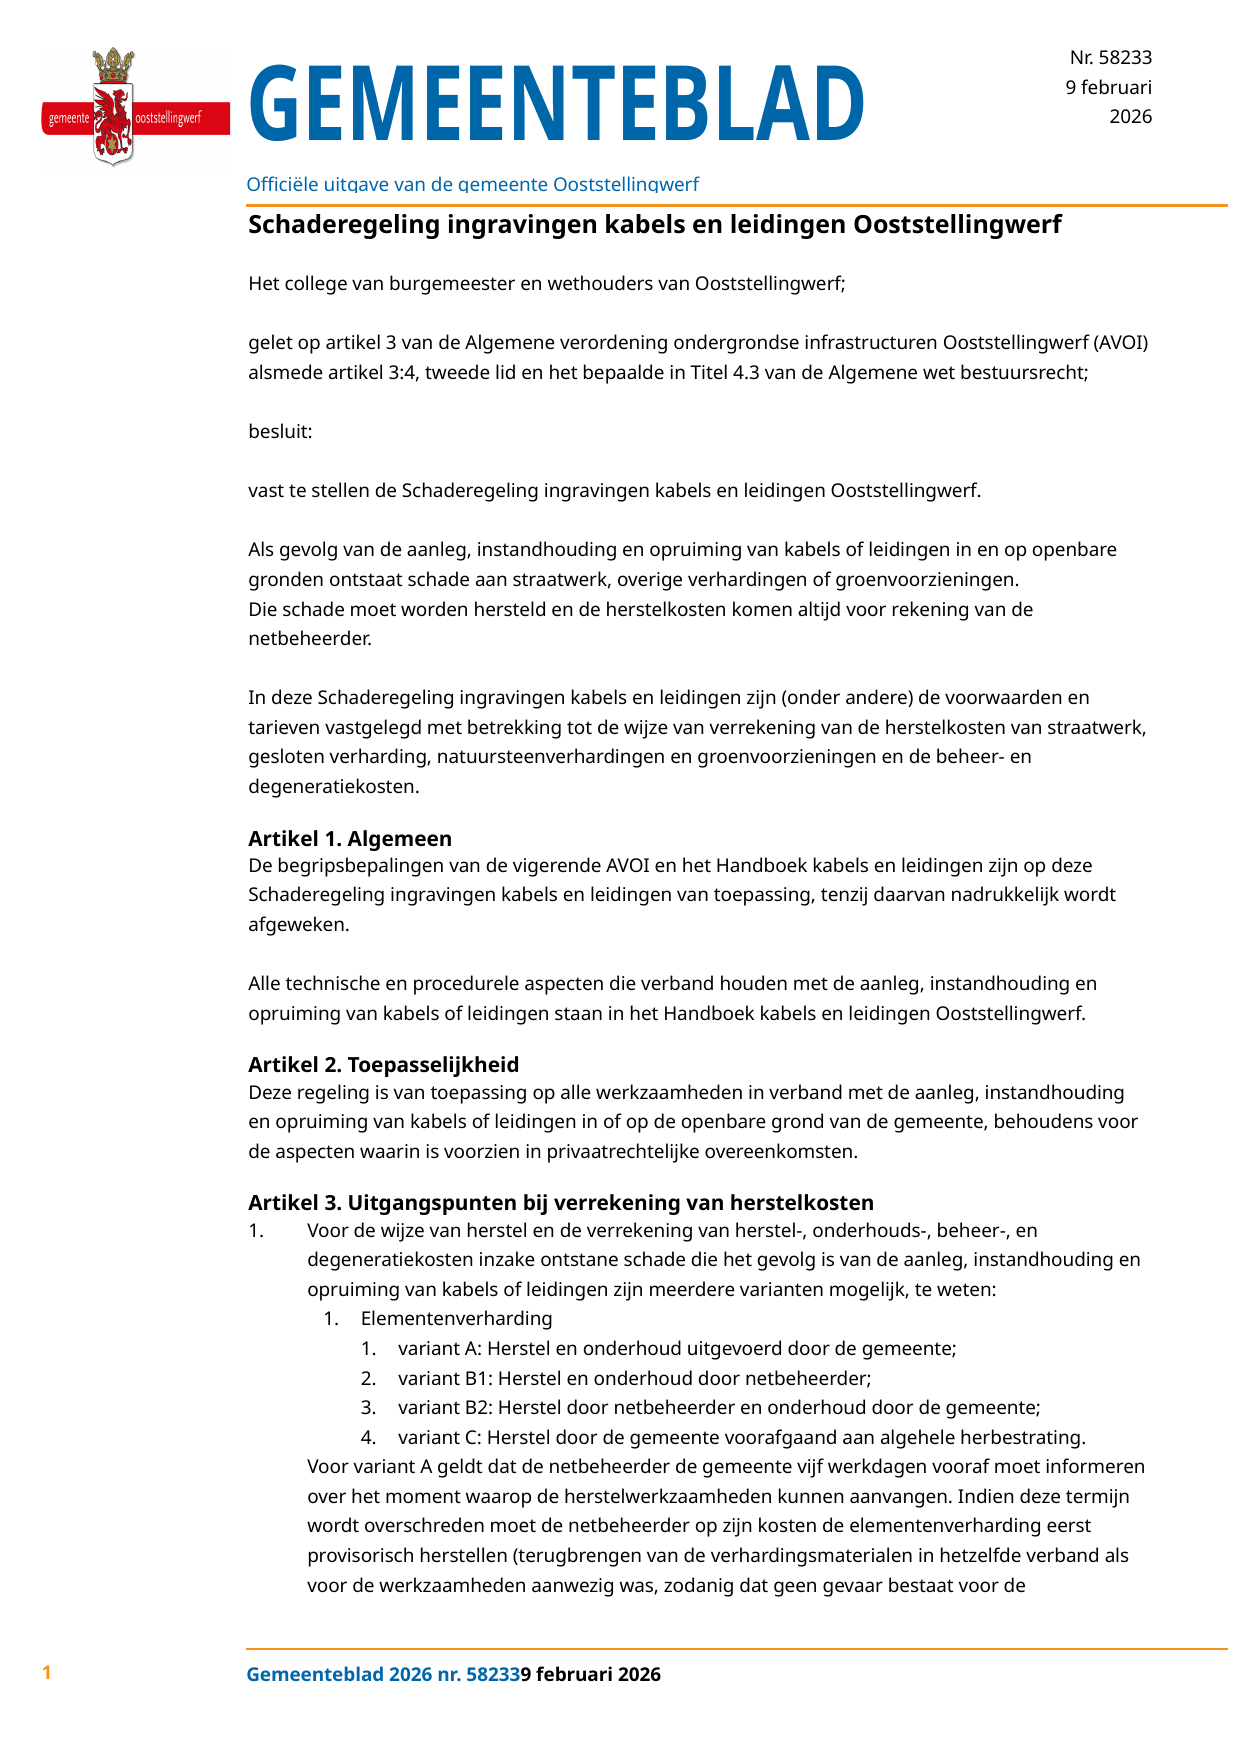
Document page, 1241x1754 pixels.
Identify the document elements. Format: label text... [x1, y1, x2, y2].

list Voor variant A geldt dat de netbeheerder de gemeente vijf werkdagen vooraf moet informeren over het moment waarop de herstelwerkzaamheden kunnen aanvangen. Indien deze termijn wordt overschreden moet de netbeheerder op zijn kosten de elementenverharding eerst provisorisch herstellen (terugbrengen van de verhardingsmaterialen in hetzelfde verband als voor de werkzaamheden aanwezig was, zodanig dat geen gevaar bestaat voor de [248, 1453, 1152, 1598]
text besluit: [248, 418, 1152, 444]
text Schaderegeling ingravingen kabels en leidingen Ooststellingwerf [248, 207, 1152, 241]
text Artikel 3. Uitgangspunten bij verrekening van herstelkosten [248, 1188, 1152, 1217]
text Alle technische en procedurele aspecten die verband houden met de aanleg, instandhouding en opruiming van kabels of leidingen staan in het Handboek kabels en leidingen Ooststellingwerf. [248, 970, 1152, 1026]
text In deze Schaderegeling ingravingen kabels en leidingen zijn (onder andere) de voorwaarden en tarieven vastgelegd met betrekking tot de wijze van verrekening van de herstelkosten van straatwerk, gesloten verharding, natuursteenverhardingen en groenvoorzieningen en de beheer- en degeneratiekosten. [248, 684, 1152, 799]
list Voor de wijze van herstel en de verrekening van herstel-, onderhouds-, beheer-, en degeneratiekosten inzake ontstane schade die het gevolg is van de aanleg, instandhouding en opruiming van kabels of leidingen zijn meerdere varianten mogelijk, te weten: [248, 1217, 1152, 1302]
text Deze regeling is van toepassing op alle werkzaamheden in verband met de aanleg, instandhouding en opruiming van kabels of leidingen in of op de openbare grond van de gemeente, behoudens voor de aspecten waarin is voorzien in privaatrechtelijke overeenkomsten. [248, 1079, 1152, 1164]
list variant A: Herstel en onderhoud uitgevoerd door de gemeente; [361, 1335, 1152, 1361]
text Die schade moet worden hersteld en de herstelkosten komen altijd voor rekening van de netbeheerder. [248, 596, 1152, 651]
list variant B1: Herstel en onderhoud door netbeheerder; [361, 1365, 1152, 1391]
text De begripsbepalingen van de vigerende AVOI en het Handboek kabels en leidingen zijn op deze Schaderegeling ingravingen kabels en leidingen van toepassing, tenzij daarvan nadrukkelijk wordt afgeweken. [248, 852, 1152, 937]
list Elementenverharding [323, 1306, 1152, 1331]
text Artikel 1. Algemeen [248, 824, 1152, 852]
list variant B2: Herstel door netbeheerder en onderhoud door de gemeente; [361, 1394, 1152, 1420]
text Artikel 2. Toepasselijkheid [248, 1050, 1152, 1079]
picture [41, 47, 231, 172]
text vast te stellen de Schaderegeling ingravingen kabels en leidingen Ooststellingwerf. [248, 477, 1152, 503]
list variant C: Herstel door de gemeente voorafgaand aan algehele herbestrating. [361, 1424, 1152, 1450]
text Het college van burgemeester en wethouders van Ooststellingwerf; [248, 270, 1152, 296]
text gelet op artikel 3 van de Algemene verordening ondergrondse infrastructuren Ooststellingwerf (AVOI) alsmede artikel 3:4, tweede lid en het bepaalde in Titel 4.3 van de Algemene wet bestuursrecht; [248, 329, 1152, 385]
text Als gevolg van de aanleg, instandhouding en opruiming van kabels of leidingen in en op openbare gronden ontstaat schade aan straatwerk, overige verhardingen of groenvoorzieningen. [248, 537, 1152, 592]
